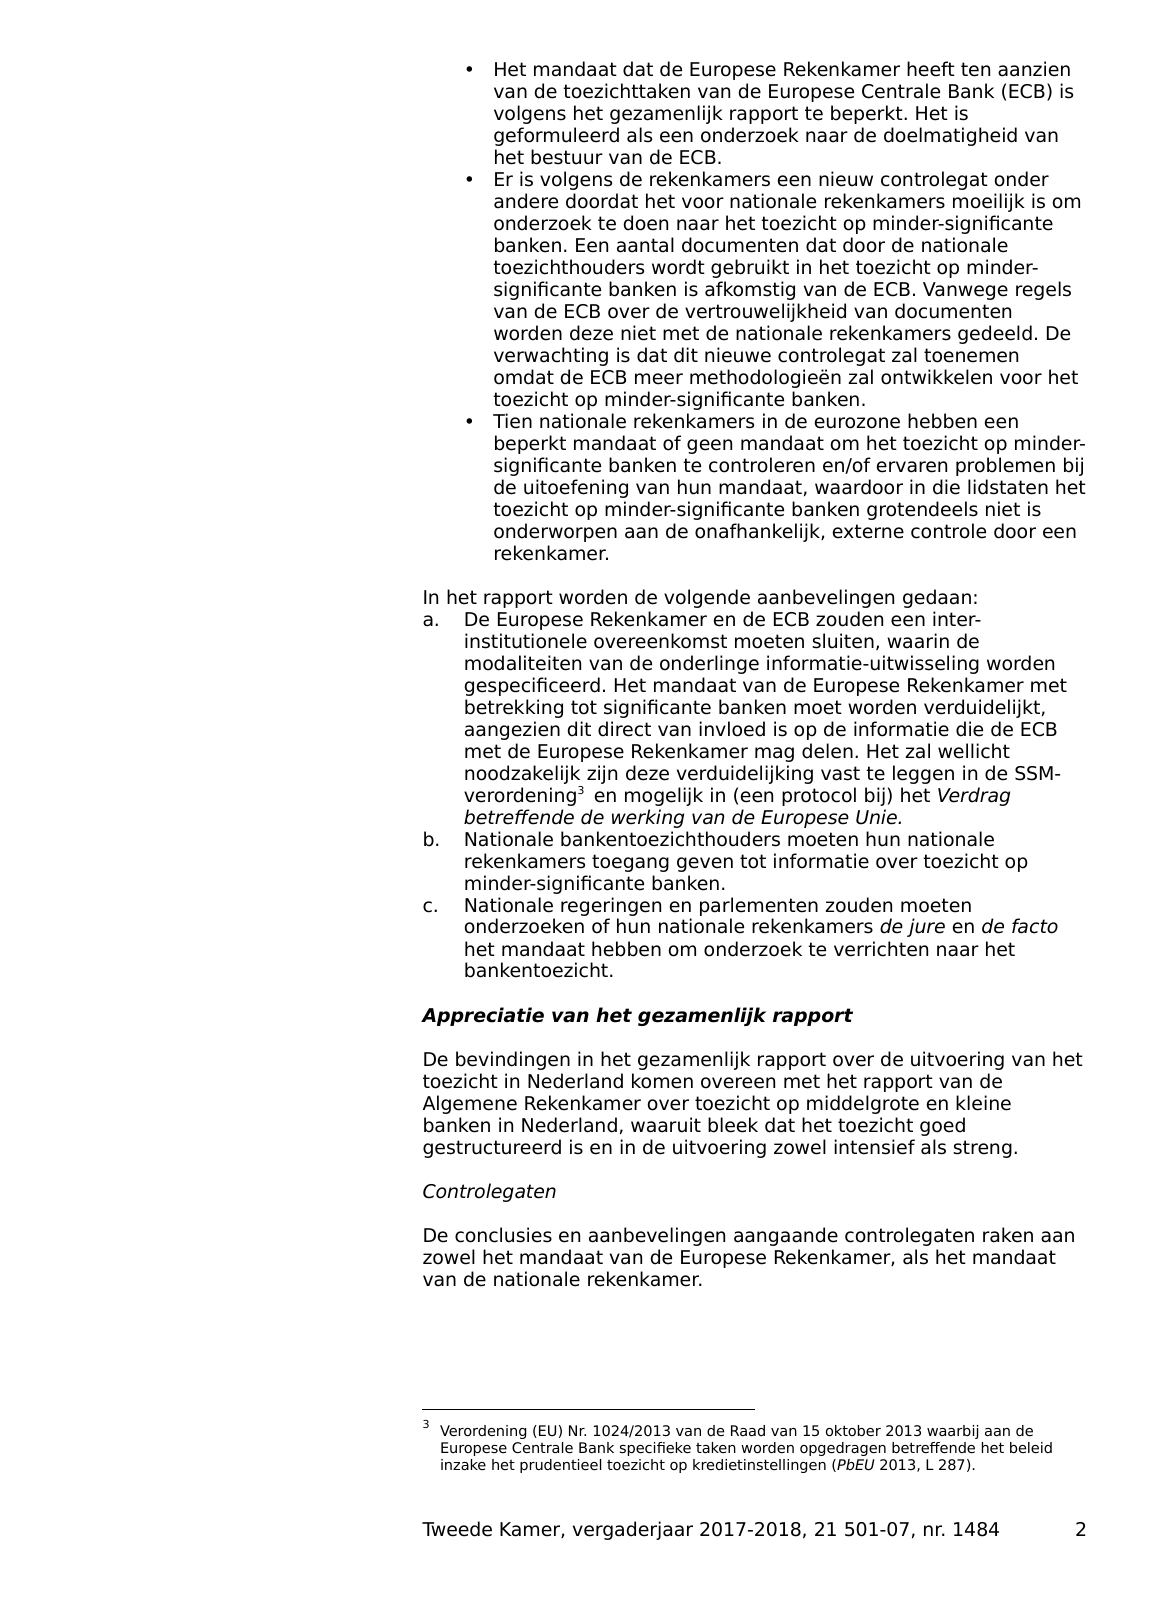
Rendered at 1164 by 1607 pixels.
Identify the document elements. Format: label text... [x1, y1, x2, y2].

text a. De Europese Rekenkamer en de ECB zouden een inter-institutionele overeenkomst moeten sluiten, waarin de modaliteiten van de onderlinge informatie-uitwisseling worden gespecificeerd. Het mandaat van de Europese Rekenkamer met betrekking tot significante banken moet worden verduidelijkt, aangezien dit direct van invloed is op de informatie die de ECB met de Europese Rekenkamer mag delen. Het zal wellicht noodzakelijk zijn deze verduidelijking vast te leggen in de SSM-verordening en mogelijk in (een protocol bij) het Verdrag betreffende de werking van de Europese Unie. [422, 609, 1087, 828]
text • Er is volgens de rekenkamers een nieuw controlegat onder andere doordat het voor nationale rekenkamers moeilijk is om onderzoek te doen naar het toezicht op minder-significante banken. Een aantal documenten dat door de nationale toezichthouders wordt gebruikt in het toezicht op minder-significante banken is afkomstig van de ECB. Vanwege regels van de ECB over de vertrouwelijkheid van documenten worden deze niet met de nationale rekenkamers gedeeld. De verwachting is dat dit nieuwe controlegat zal toenemen omdat de ECB meer methodologieën zal ontwikkelen voor het toezicht op minder-significante banken. [464, 169, 1087, 411]
text b. Nationale bankentoezichthouders moeten hun nationale rekenkamers toegang geven tot informatie over toezicht op minder-significante banken. [422, 828, 1087, 894]
text • Tien nationale rekenkamers in de eurozone hebben een beperkt mandaat of geen mandaat om het toezicht op minder-significante banken te controleren en/of ervaren problemen bij de uitoefening van hun mandaat, waardoor in die lidstaten het toezicht op minder-significante banken grotendeels niet is onderworpen aan de onafhankelijk, externe controle door een rekenkamer. [464, 411, 1087, 564]
text In het rapport worden de volgende aanbevelingen gedaan: [422, 587, 1087, 609]
subtitle Appreciatie van het gezamenlijk rapport [422, 1004, 1087, 1027]
text De conclusies en aanbevelingen aangaande controlegaten raken aan zowel het mandaat van de Europese Rekenkamer, als het mandaat van de nationale rekenkamer. [422, 1225, 1087, 1291]
text De bevindingen in het gezamenlijk rapport over de uitvoering van het toezicht in Nederland komen overeen met het rapport van de Algemene Rekenkamer over toezicht op middelgrote en kleine banken in Nederland, waaruit bleek dat het toezicht goed gestructureerd is en in de uitvoering zowel intensief als streng. [422, 1049, 1087, 1159]
text c. Nationale regeringen en parlementen zouden moeten onderzoeken of hun nationale rekenkamers de jure en de facto het mandaat hebben om onderzoek te verrichten naar het bankentoezicht. [422, 894, 1087, 982]
subtitle Controlegaten [422, 1181, 1087, 1203]
text Verordening (EU) Nr. 1024/2013 van de Raad van 15 oktober 2013 waarbij aan de Europese Centrale Bank specifieke taken worden opgedragen betreffende het beleid inzake het prudentieel toezicht op kredietinstellingen (PbEU 2013, L 287). [422, 1418, 1087, 1474]
text • Het mandaat dat de Europese Rekenkamer heeft ten aanzien van de toezichttaken van de Europese Centrale Bank (ECB) is volgens het gezamenlijk rapport te beperkt. Het is geformuleerd als een onderzoek naar de doelmatigheid van het bestuur van de ECB. [464, 59, 1087, 169]
